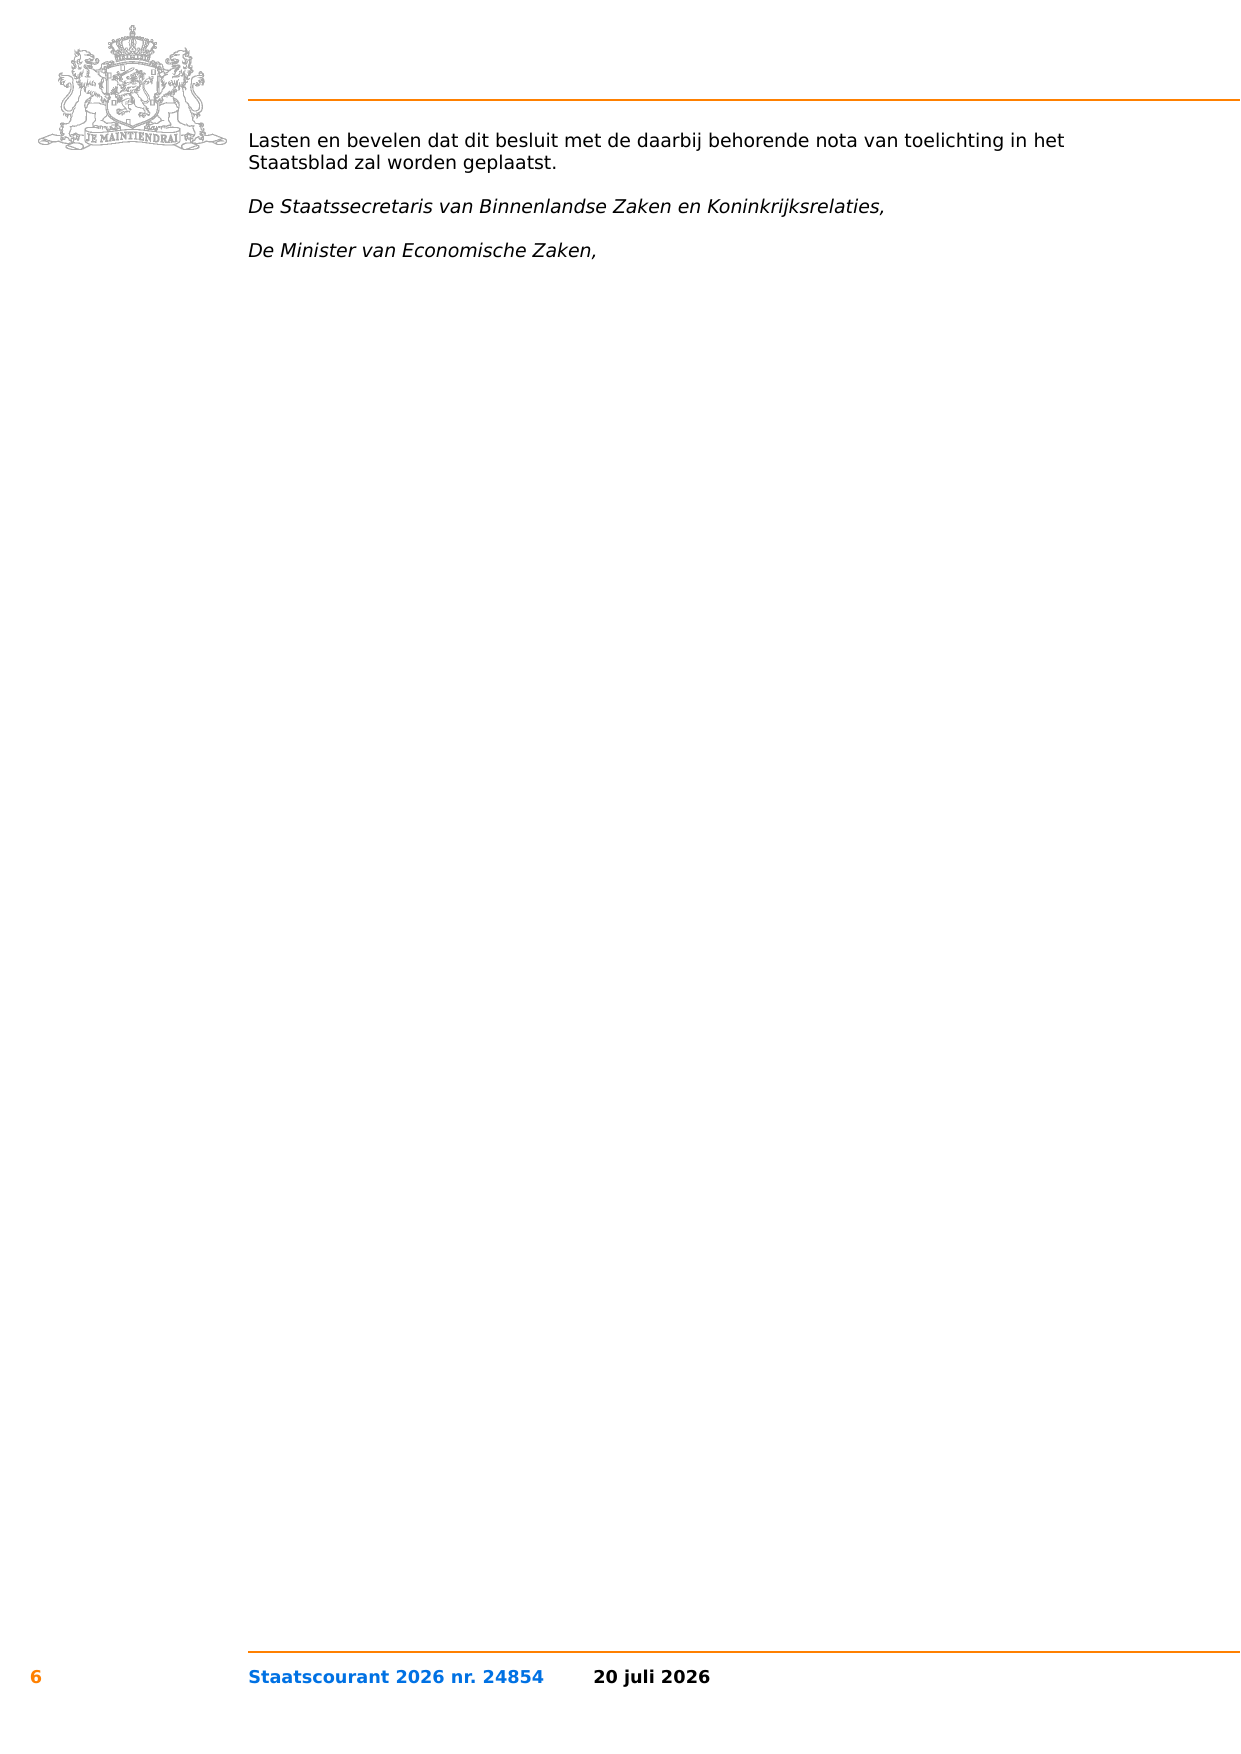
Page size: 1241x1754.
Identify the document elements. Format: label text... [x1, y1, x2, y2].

text De Minister van Economische Zaken, [248, 239, 1163, 262]
text De Staatssecretaris van Binnenlandse Zaken en Koninkrijksrelaties, [248, 196, 1163, 218]
text Lasten en bevelen dat dit besluit met de daarbij behorende nota van toelichting in het Staatsblad zal worden geplaatst. [248, 130, 1163, 174]
picture [38, 25, 227, 150]
